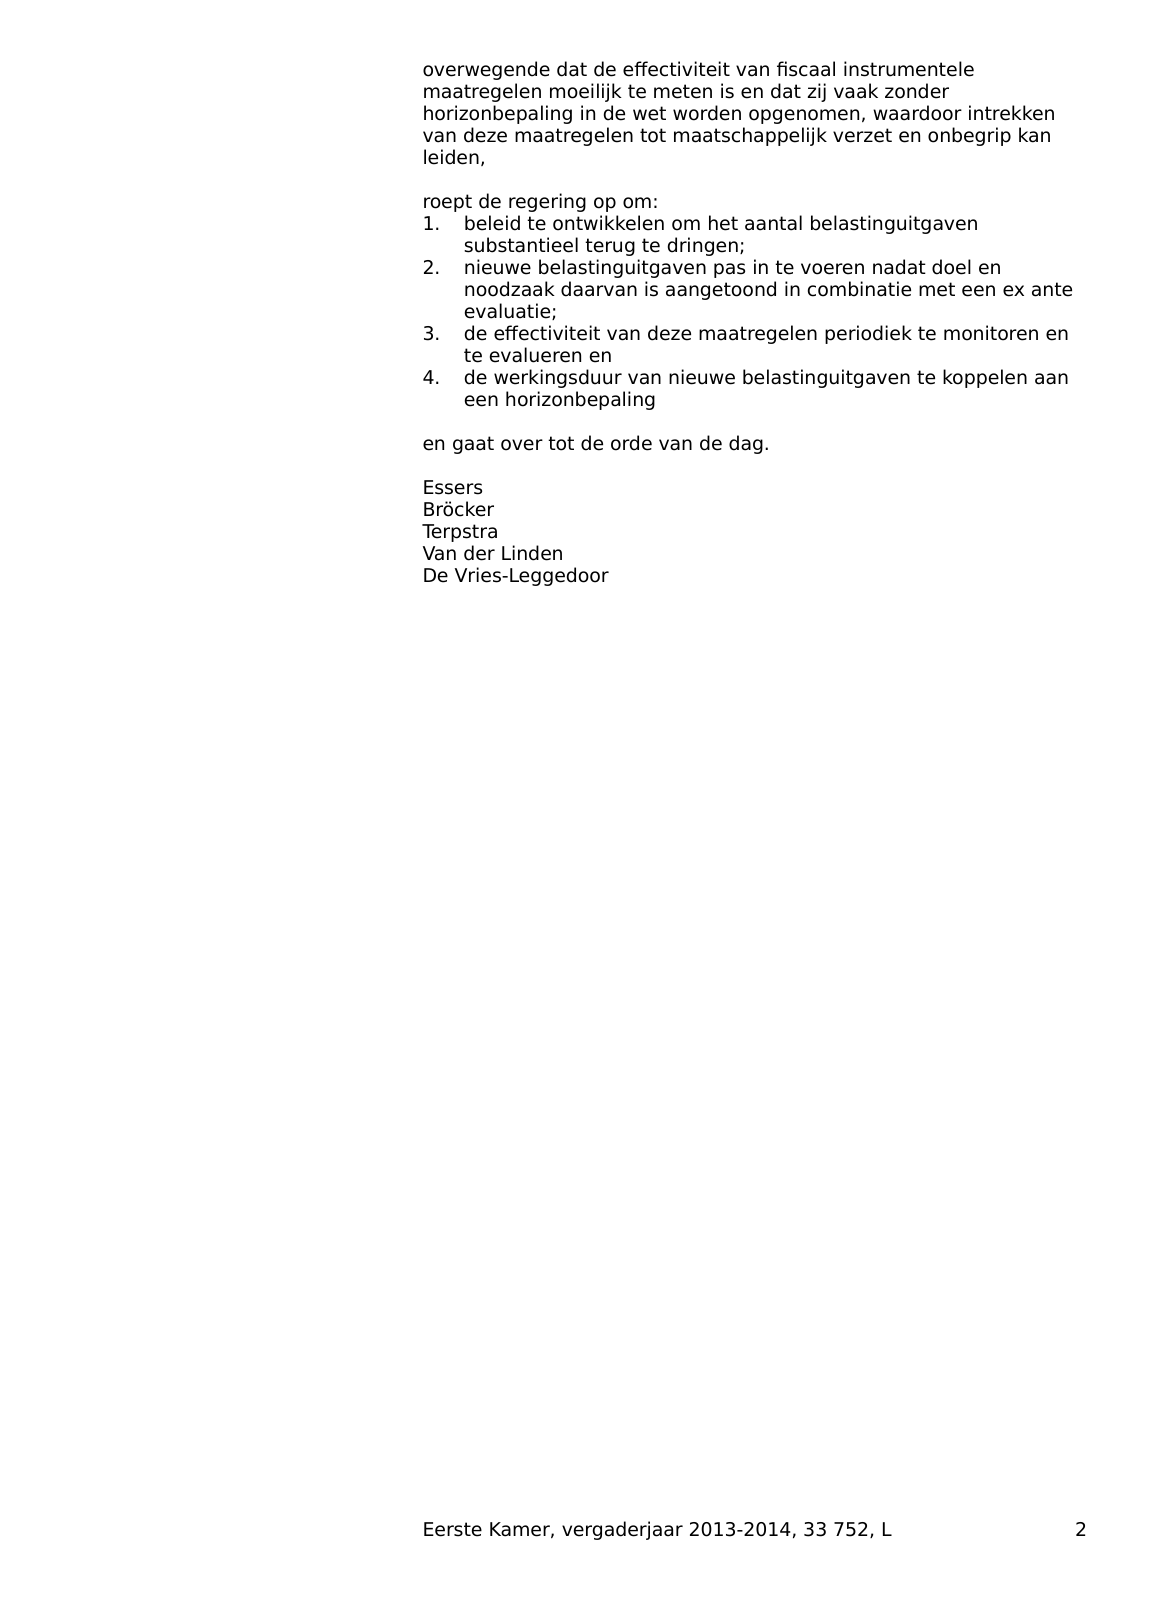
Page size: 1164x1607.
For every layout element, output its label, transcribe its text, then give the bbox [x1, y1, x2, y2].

text 1. beleid te ontwikkelen om het aantal belastinguitgaven substantieel terug te dringen; [422, 213, 1087, 257]
text Essers [422, 477, 1087, 499]
text 3. de effectiviteit van deze maatregelen periodiek te monitoren en te evalueren en [422, 323, 1087, 367]
text overwegende dat de effectiviteit van fiscaal instrumentele maatregelen moeilijk te meten is en dat zij vaak zonder horizonbepaling in de wet worden opgenomen, waardoor intrekken van deze maatregelen tot maatschappelijk verzet en onbegrip kan leiden, [422, 59, 1087, 169]
text Terpstra [422, 521, 1087, 543]
text De Vries-Leggedoor [422, 565, 1087, 587]
text en gaat over tot de orde van de dag. [422, 433, 1087, 455]
text 4. de werkingsduur van nieuwe belastinguitgaven te koppelen aan een horizonbepaling [422, 367, 1087, 411]
text Van der Linden [422, 543, 1087, 565]
text roept de regering op om: [422, 191, 1087, 213]
text 2. nieuwe belastinguitgaven pas in te voeren nadat doel en noodzaak daarvan is aangetoond in combinatie met een ex ante evaluatie; [422, 257, 1087, 323]
text Bröcker [422, 499, 1087, 521]
